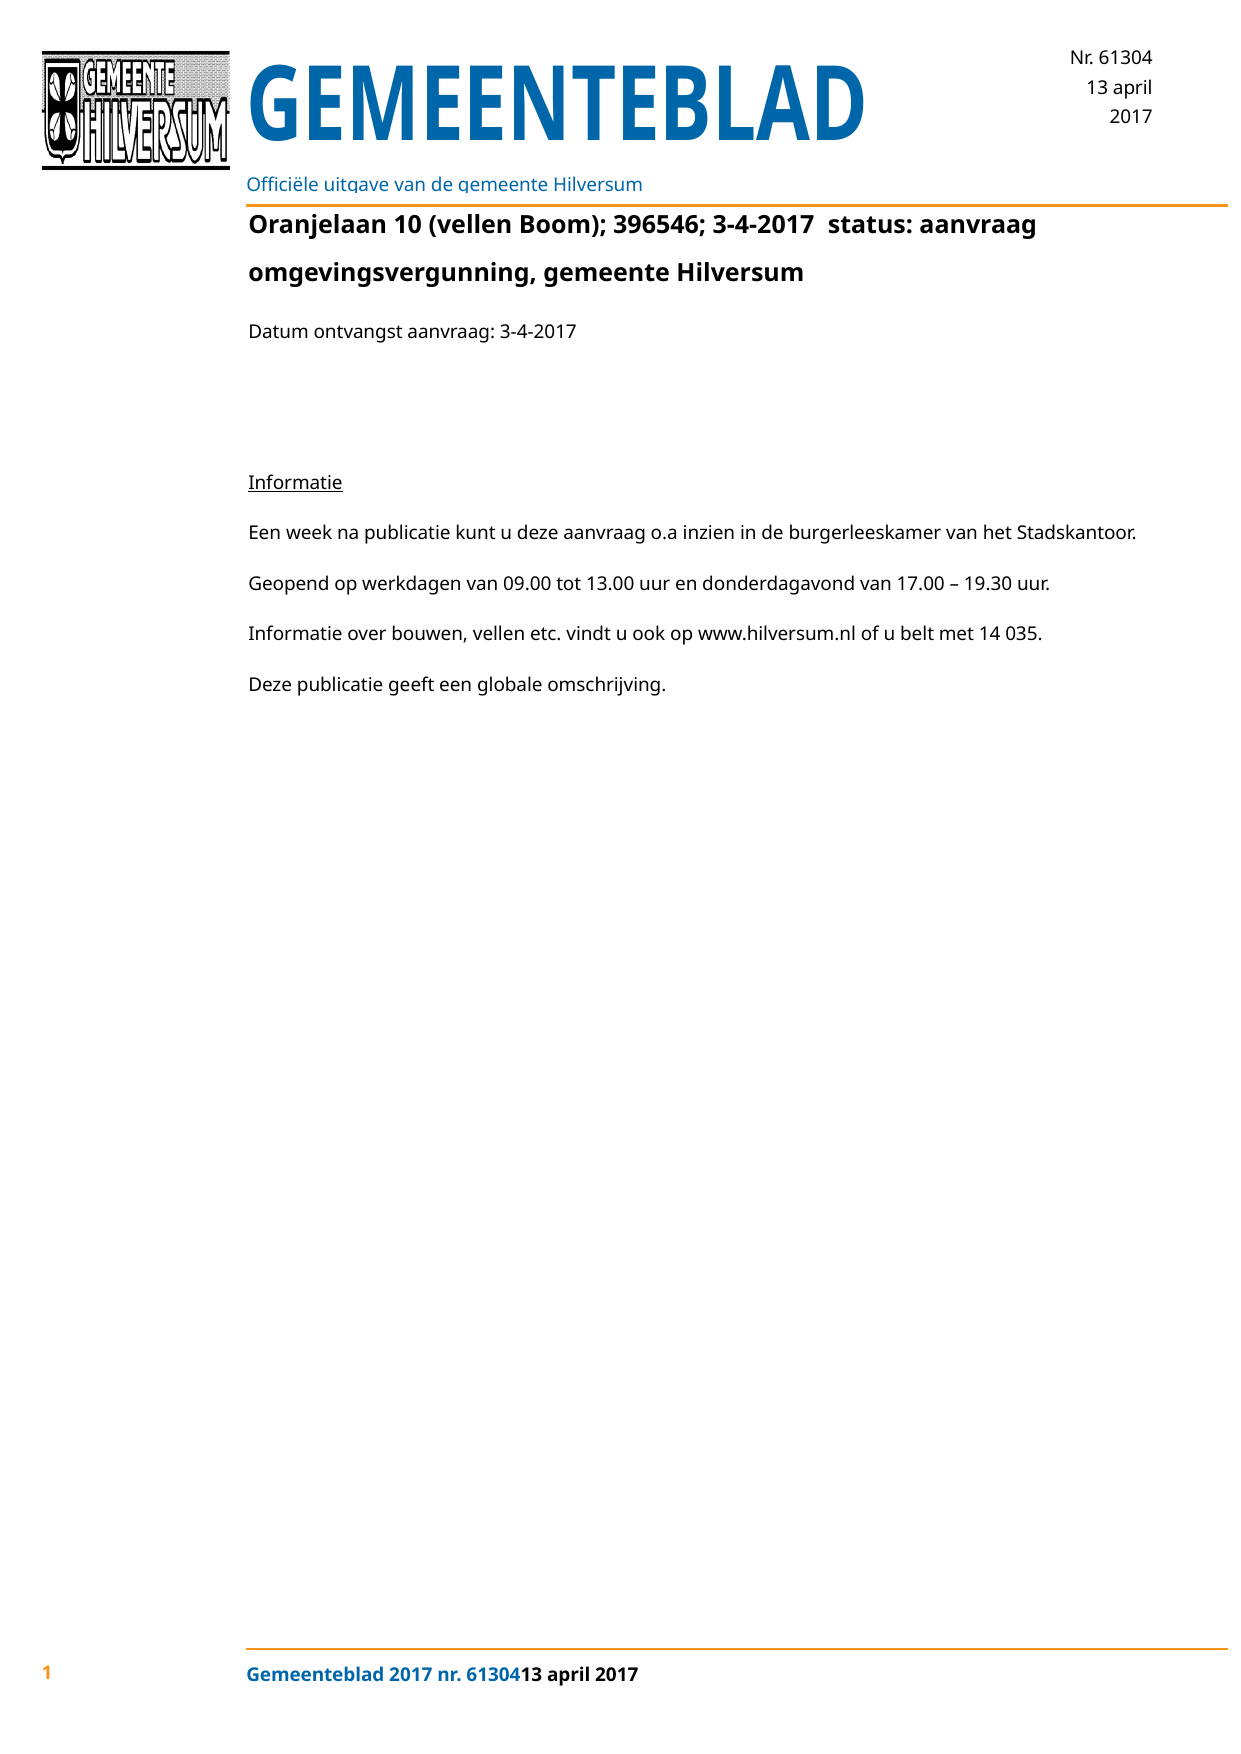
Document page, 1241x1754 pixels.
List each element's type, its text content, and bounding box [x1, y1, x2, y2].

text Datum ontvangst aanvraag: 3-4-2017 [248, 318, 1152, 344]
text Informatie over bouwen, vellen etc. vindt u ook op www.hilversum.nl of u belt met 14 035. [248, 620, 1152, 646]
text Een week na publicatie kunt u deze aanvraag o.a inzien in de burgerleeskamer van het Stadskantoor. [248, 519, 1152, 545]
text Geopend op werkdagen van 09.00 tot 13.00 uur en donderdagavond van 17.00 – 19.30 uur. [248, 570, 1152, 596]
text Informatie [248, 469, 1152, 495]
text Oranjelaan 10 (vellen Boom); 396546; 3-4-2017 status: aanvraag omgevingsvergunning, gemeente Hilversum [248, 207, 1152, 288]
text Deze publicatie geeft een globale omschrijving. [248, 671, 1152, 697]
picture [41, 47, 231, 172]
